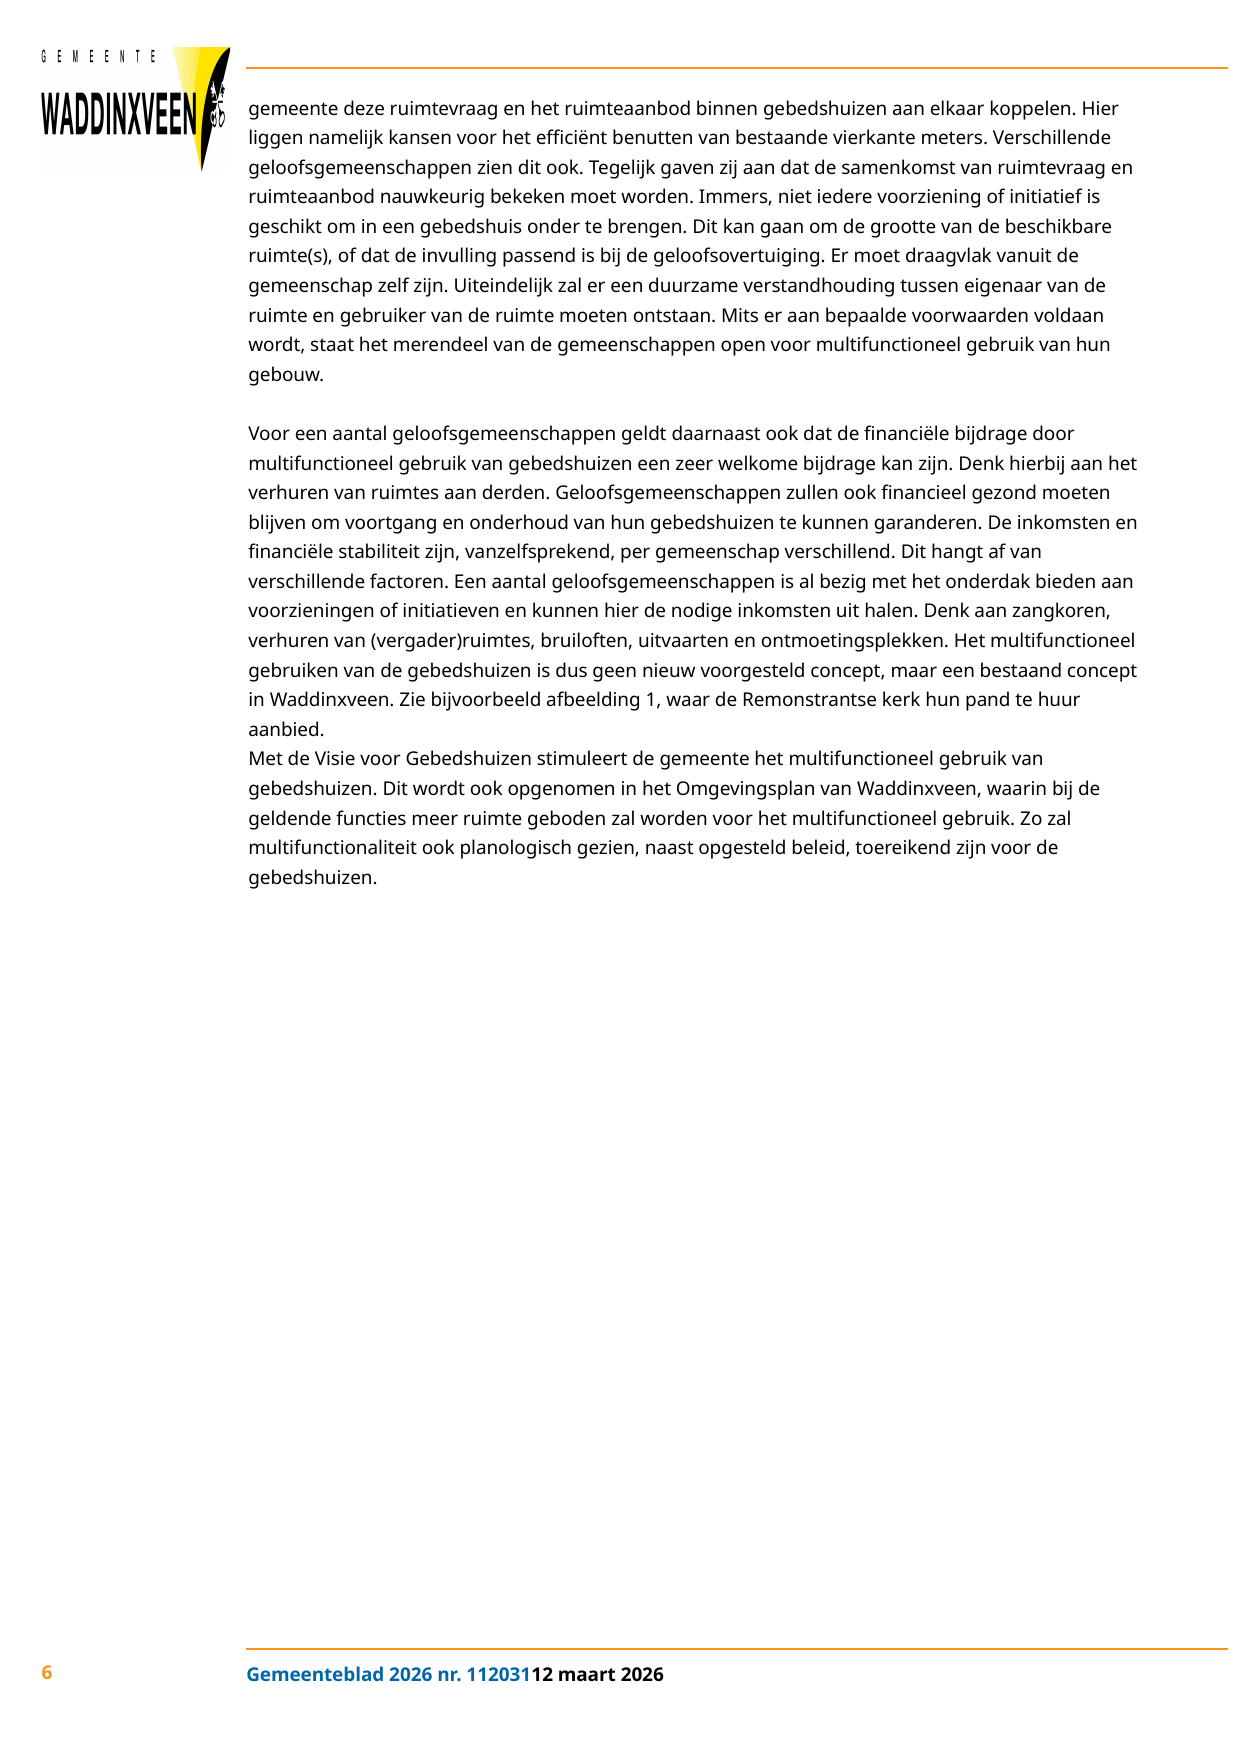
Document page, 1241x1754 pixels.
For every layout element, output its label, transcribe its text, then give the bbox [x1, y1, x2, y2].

picture [41, 47, 231, 172]
text gemeente deze ruimtevraag en het ruimteaanbod binnen gebedshuizen aan elkaar koppelen. Hier liggen namelijk kansen voor het efficiënt benutten van bestaande vierkante meters. Verschillende geloofsgemeenschappen zien dit ook. Tegelijk gaven zij aan dat de samenkomst van ruimtevraag en ruimteaanbod nauwkeurig bekeken moet worden. Immers, niet iedere voorziening of initiatief is geschikt om in een gebedshuis onder te brengen. Dit kan gaan om de grootte van de beschikbare ruimte(s), of dat de invulling passend is bij de geloofsovertuiging. Er moet draagvlak vanuit de gemeenschap zelf zijn. Uiteindelijk zal er een duurzame verstandhouding tussen eigenaar van de ruimte en gebruiker van de ruimte moeten ontstaan. Mits er aan bepaalde voorwaarden voldaan wordt, staat het merendeel van de gemeenschappen open voor multifunctioneel gebruik van hun gebouw. [248, 95, 1152, 387]
text Met de Visie voor Gebedshuizen stimuleert de gemeente het multifunctioneel gebruik van gebedshuizen. Dit wordt ook opgenomen in het Omgevingsplan van Waddinxveen, waarin bij de geldende functies meer ruimte geboden zal worden voor het multifunctioneel gebruik. Zo zal multifunctionaliteit ook planologisch gezien, naast opgesteld beleid, toereikend zijn voor de gebedshuizen. [248, 746, 1152, 890]
text Voor een aantal geloofsgemeenschappen geldt daarnaast ook dat de financiële bijdrage door multifunctioneel gebruik van gebedshuizen een zeer welkome bijdrage kan zijn. Denk hierbij aan het verhuren van ruimtes aan derden. Geloofsgemeenschappen zullen ook financieel gezond moeten blijven om voortgang en onderhoud van hun gebedshuizen te kunnen garanderen. De inkomsten en financiële stabiliteit zijn, vanzelfsprekend, per gemeenschap verschillend. Dit hangt af van verschillende factoren. Een aantal geloofsgemeenschappen is al bezig met het onderdak bieden aan voorzieningen of initiatieven en kunnen hier de nodige inkomsten uit halen. Denk aan zangkoren, verhuren van (vergader)ruimtes, bruiloften, uitvaarten en ontmoetingsplekken. Het multifunctioneel gebruiken van de gebedshuizen is dus geen nieuw voorgesteld concept, maar een bestaand concept in Waddinxveen. Zie bijvoorbeeld afbeelding 1, waar de Remonstrantse kerk hun pand te huur aanbied. [248, 420, 1152, 742]
